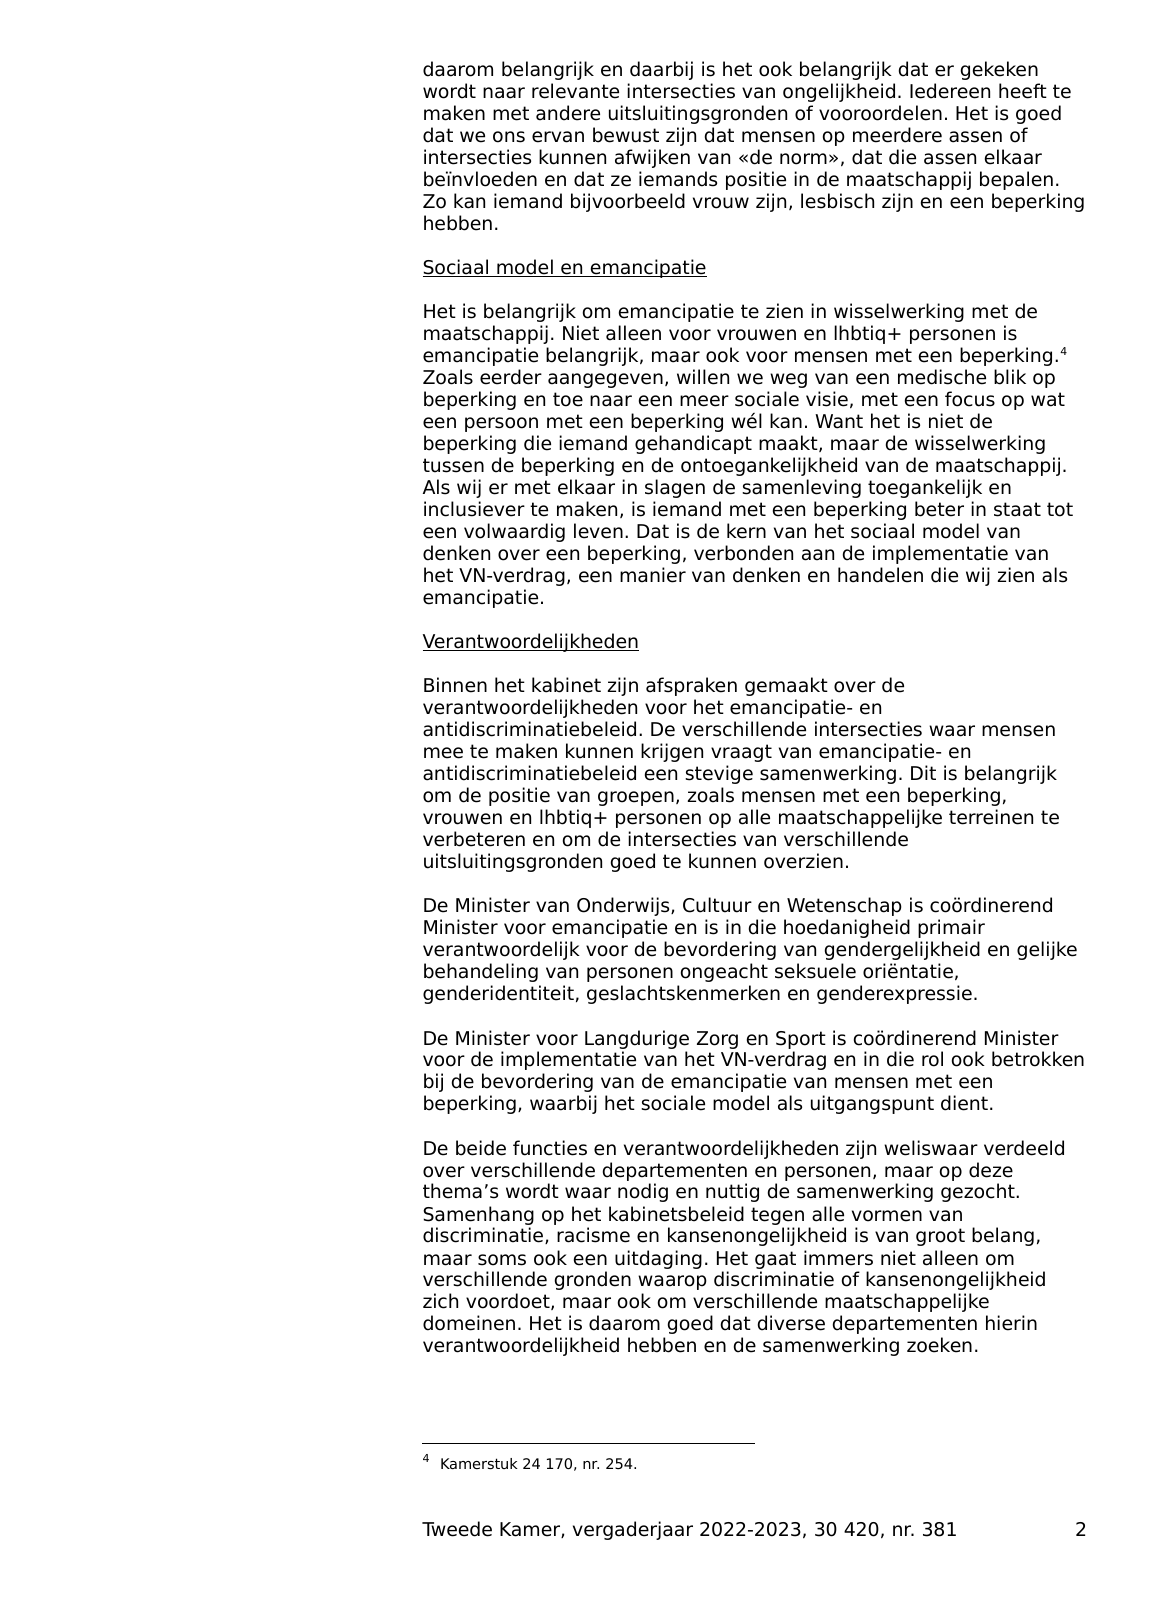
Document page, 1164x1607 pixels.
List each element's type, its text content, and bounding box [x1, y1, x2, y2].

text De Minister van Onderwijs, Cultuur en Wetenschap is coördinerend Minister voor emancipatie en is in die hoedanigheid primair verantwoordelijk voor de bevordering van gendergelijkheid en gelijke behandeling van personen ongeacht seksuele oriëntatie, genderidentiteit, geslachtskenmerken en genderexpressie. [422, 895, 1087, 1005]
subtitle Verantwoordelijkheden [422, 631, 1087, 653]
text De beide functies en verantwoordelijkheden zijn weliswaar verdeeld over verschillende departementen en personen, maar op deze thema’s wordt waar nodig en nuttig de samenwerking gezocht. Samenhang op het kabinetsbeleid tegen alle vormen van discriminatie, racisme en kansenongelijkheid is van groot belang, maar soms ook een uitdaging. Het gaat immers niet alleen om verschillende gronden waarop discriminatie of kansenongelijkheid zich voordoet, maar ook om verschillende maatschappelijke domeinen. Het is daarom goed dat diverse departementen hierin verantwoordelijkheid hebben en de samenwerking zoeken. [422, 1137, 1087, 1357]
text Het is belangrijk om emancipatie te zien in wisselwerking met de maatschappij. Niet alleen voor vrouwen en lhbtiq+ personen is emancipatie belangrijk, maar ook voor mensen met een beperking. Zoals eerder aangegeven, willen we weg van een medische blik op beperking en toe naar een meer sociale visie, met een focus op wat een persoon met een beperking wél kan. Want het is niet de beperking die iemand gehandicapt maakt, maar de wisselwerking tussen de beperking en de ontoegankelijkheid van de maatschappij. Als wij er met elkaar in slagen de samenleving toegankelijk en inclusiever te maken, is iemand met een beperking beter in staat tot een volwaardig leven. Dat is de kern van het sociaal model van denken over een beperking, verbonden aan de implementatie van het VN-verdrag, een manier van denken en handelen die wij zien als emancipatie. [422, 301, 1087, 609]
text Kamerstuk 24 170, nr. 254. [422, 1452, 1087, 1474]
text Binnen het kabinet zijn afspraken gemaakt over de verantwoordelijkheden voor het emancipatie- en antidiscriminatiebeleid. De verschillende intersecties waar mensen mee te maken kunnen krijgen vraagt van emancipatie- en antidiscriminatiebeleid een stevige samenwerking. Dit is belangrijk om de positie van groepen, zoals mensen met een beperking, vrouwen en lhbtiq+ personen op alle maatschappelijke terreinen te verbeteren en om de intersecties van verschillende uitsluitingsgronden goed te kunnen overzien. [422, 675, 1087, 873]
text De Minister voor Langdurige Zorg en Sport is coördinerend Minister voor de implementatie van het VN-verdrag en in die rol ook betrokken bij de bevordering van de emancipatie van mensen met een beperking, waarbij het sociale model als uitgangspunt dient. [422, 1027, 1087, 1115]
subtitle Sociaal model en emancipatie [422, 257, 1087, 279]
text daarom belangrijk en daarbij is het ook belangrijk dat er gekeken wordt naar relevante intersecties van ongelijkheid. Iedereen heeft te maken met andere uitsluitingsgronden of vooroordelen. Het is goed dat we ons ervan bewust zijn dat mensen op meerdere assen of intersecties kunnen afwijken van «de norm», dat die assen elkaar beïnvloeden en dat ze iemands positie in de maatschappij bepalen. Zo kan iemand bijvoorbeeld vrouw zijn, lesbisch zijn en een beperking hebben. [422, 59, 1087, 235]
